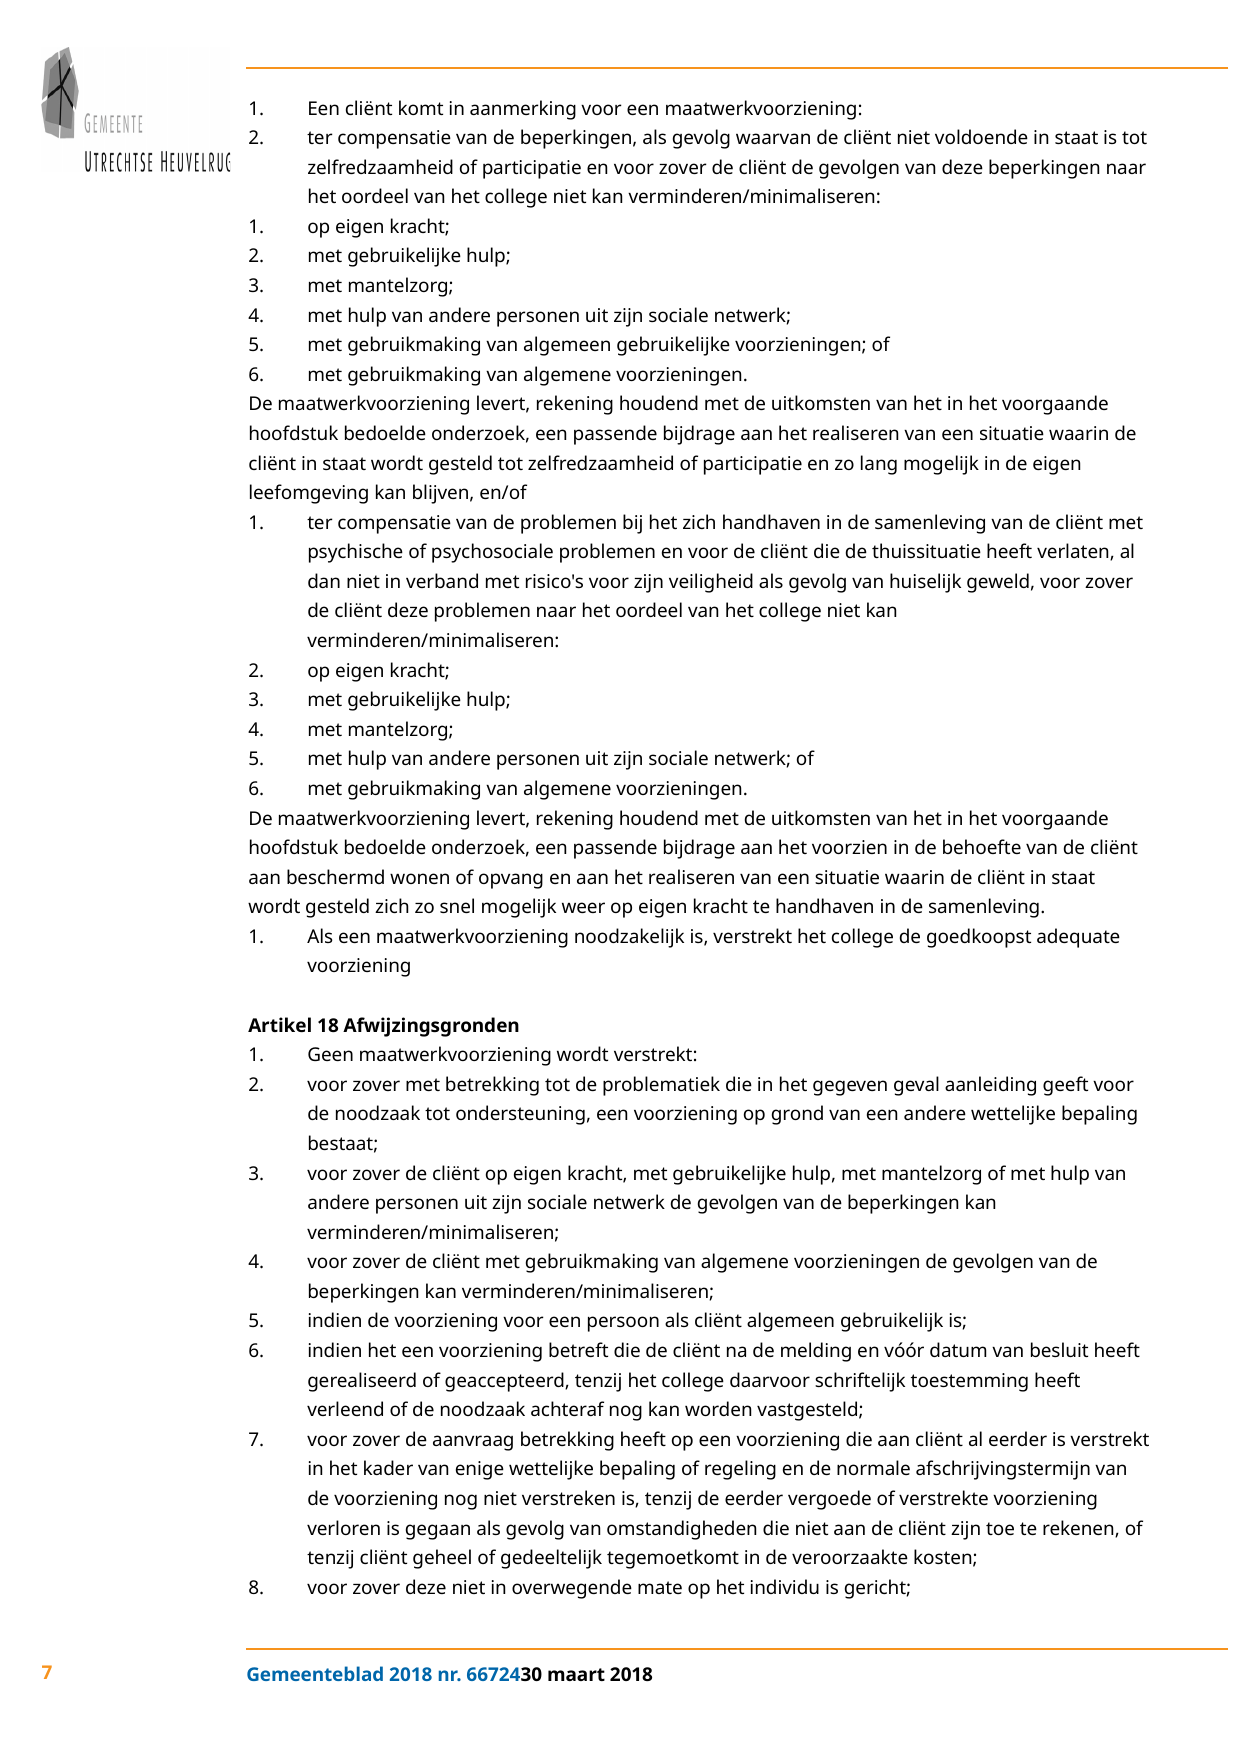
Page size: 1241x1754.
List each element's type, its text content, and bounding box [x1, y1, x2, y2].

picture [41, 47, 231, 172]
list voor zover de aanvraag betrekking heeft op een voorziening die aan cliënt al eerder is verstrekt in het kader van enige wettelijke bepaling of regeling en de normale afschrijvingstermijn van de voorziening nog niet verstreken is, tenzij de eerder vergoede of verstrekte voorziening verloren is gegaan als gevolg van omstandigheden die niet aan de cliënt zijn toe te rekenen, of tenzij cliënt geheel of gedeeltelijk tegemoetkomt in de veroorzaakte kosten; [248, 1426, 1152, 1570]
list ter compensatie van de beperkingen, als gevolg waarvan de cliënt niet voldoende in staat is tot zelfredzaamheid of participatie en voor zover de cliënt de gevolgen van deze beperkingen naar het oordeel van het college niet kan verminderen/minimaliseren: [248, 124, 1152, 209]
list indien de voorziening voor een persoon als cliënt algemeen gebruikelijk is; [248, 1308, 1152, 1333]
list op eigen kracht; [248, 213, 1152, 239]
text Artikel 18 Afwijzingsgronden [248, 1012, 1152, 1038]
list met gebruikmaking van algemene voorzieningen. [248, 361, 1152, 387]
list Geen maatwerkvoorziening wordt verstrekt: [248, 1041, 1152, 1067]
list Een cliënt komt in aanmerking voor een maatwerkvoorziening: [248, 95, 1152, 121]
list met gebruikelijke hulp; [248, 243, 1152, 268]
list voor zover met betrekking tot de problematiek die in het gegeven geval aanleiding geeft voor de noodzaak tot ondersteuning, een voorziening op grond van een andere wettelijke bepaling bestaat; [248, 1071, 1152, 1156]
list voor zover deze niet in overwegende mate op het individu is gericht; [248, 1574, 1152, 1600]
list ter compensatie van de problemen bij het zich handhaven in de samenleving van de cliënt met psychische of psychosociale problemen en voor de cliënt die de thuissituatie heeft verlaten, al dan niet in verband met risico's voor zijn veiligheid als gevolg van huiselijk geweld, voor zover de cliënt deze problemen naar het oordeel van het college niet kan verminderen/minimaliseren: [248, 509, 1152, 653]
list voor zover de cliënt met gebruikmaking van algemene voorzieningen de gevolgen van de beperkingen kan verminderen/minimaliseren; [248, 1248, 1152, 1304]
list met gebruikmaking van algemene voorzieningen. [248, 775, 1152, 801]
list voor zover de cliënt op eigen kracht, met gebruikelijke hulp, met mantelzorg of met hulp van andere personen uit zijn sociale netwerk de gevolgen van de beperkingen kan verminderen/minimaliseren; [248, 1160, 1152, 1245]
list Als een maatwerkvoorziening noodzakelijk is, verstrekt het college de goedkoopst adequate voorziening [248, 923, 1152, 978]
list op eigen kracht; [248, 657, 1152, 683]
list met hulp van andere personen uit zijn sociale netwerk; of [248, 746, 1152, 771]
list indien het een voorziening betreft die de cliënt na de melding en vóór datum van besluit heeft gerealiseerd of geaccepteerd, tenzij het college daarvoor schriftelijk toestemming heeft verleend of de noodzaak achteraf nog kan worden vastgesteld; [248, 1337, 1152, 1422]
list met mantelzorg; [248, 272, 1152, 298]
list met hulp van andere personen uit zijn sociale netwerk; [248, 302, 1152, 328]
list met gebruikelijke hulp; [248, 686, 1152, 712]
text De maatwerkvoorziening levert, rekening houdend met de uitkomsten van het in het voorgaande hoofdstuk bedoelde onderzoek, een passende bijdrage aan het realiseren van een situatie waarin de cliënt in staat wordt gesteld tot zelfredzaamheid of participatie en zo lang mogelijk in de eigen leefomgeving kan blijven, en/of [248, 391, 1152, 505]
list met gebruikmaking van algemeen gebruikelijke voorzieningen; of [248, 331, 1152, 357]
list met mantelzorg; [248, 716, 1152, 742]
text De maatwerkvoorziening levert, rekening houdend met de uitkomsten van het in het voorgaande hoofdstuk bedoelde onderzoek, een passende bijdrage aan het voorzien in de behoefte van de cliënt aan beschermd wonen of opvang en aan het realiseren van een situatie waarin de cliënt in staat wordt gesteld zich zo snel mogelijk weer op eigen kracht te handhaven in de samenleving. [248, 805, 1152, 919]
